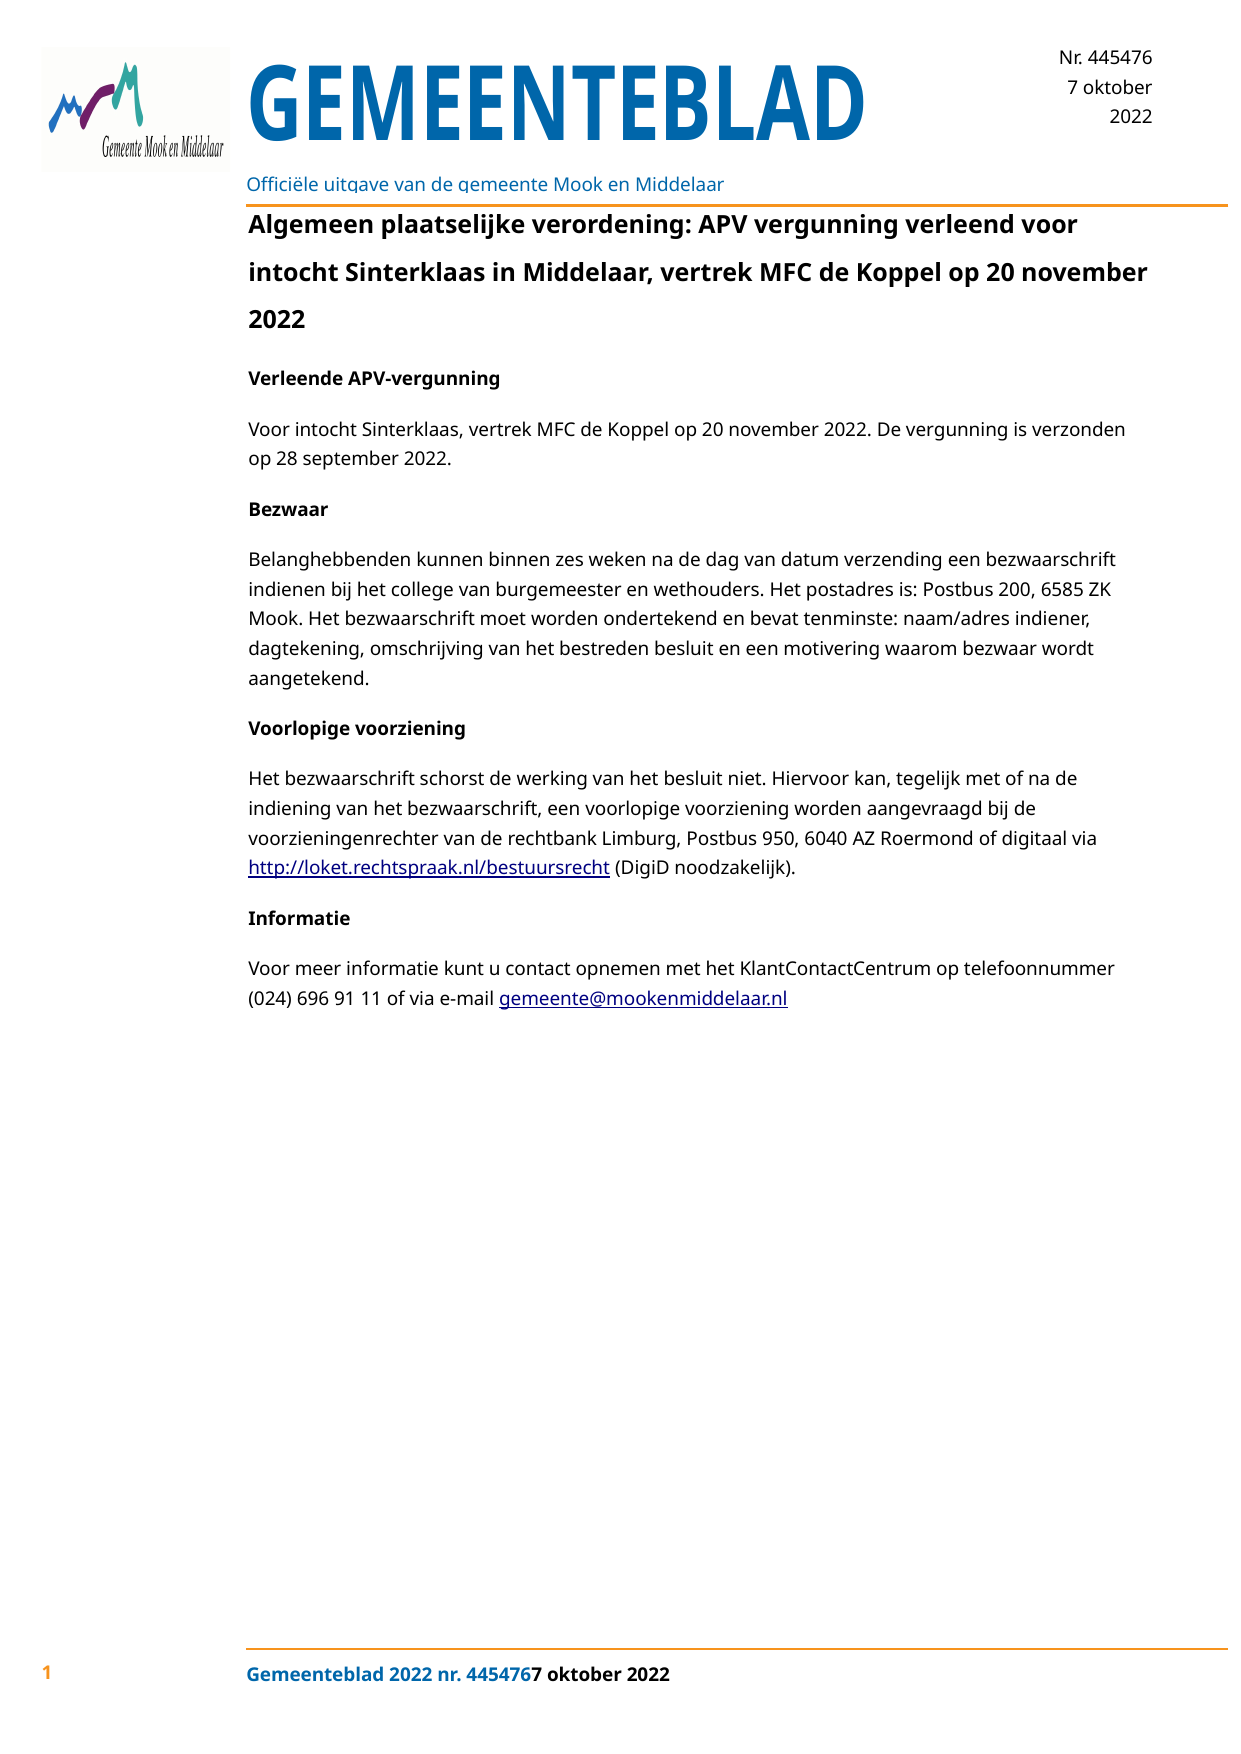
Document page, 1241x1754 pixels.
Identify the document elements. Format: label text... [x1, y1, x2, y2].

text Belanghebbenden kunnen binnen zes weken na de dag van datum verzending een bezwaarschrift indienen bij het college van burgemeester en wethouders. Het postadres is: Postbus 200, 6585 ZK Mook. Het bezwaarschrift moet worden ondertekend en bevat tenminste: naam/adres indiener, dagtekening, omschrijving van het bestreden besluit en een motivering waarom bezwaar wordt aangetekend. [248, 546, 1152, 690]
text Informatie [248, 905, 1152, 930]
picture [41, 47, 231, 172]
text Bezwaar [248, 496, 1152, 522]
text Voor intocht Sinterklaas, vertrek MFC de Koppel op 20 november 2022. De vergunning is verzonden op 28 september 2022. [248, 416, 1152, 471]
text Het bezwaarschrift schorst de werking van het besluit niet. Hiervoor kan, tegelijk met of na de indiening van het bezwaarschrift, een voorlopige voorziening worden aangevraagd bij de voorzieningenrechter van de rechtbank Limburg, Postbus 950, 6040 AZ Roermond of digitaal via http://loket.rechtspraak.nl/bestuursrecht (DigiD noodzakelijk). [248, 766, 1152, 880]
text Algemeen plaatselijke verordening: APV vergunning verleend voor intocht Sinterklaas in Middelaar, vertrek MFC de Koppel op 20 november 2022 [248, 207, 1152, 336]
text Verleende APV-vergunning [248, 366, 1152, 391]
text Voorlopige voorziening [248, 715, 1152, 741]
text Voor meer informatie kunt u contact opnemen met het KlantContactCentrum op telefoonnummer (024) 696 91 11 of via e-mail gemeente@mookenmiddelaar.nl [248, 955, 1152, 1010]
